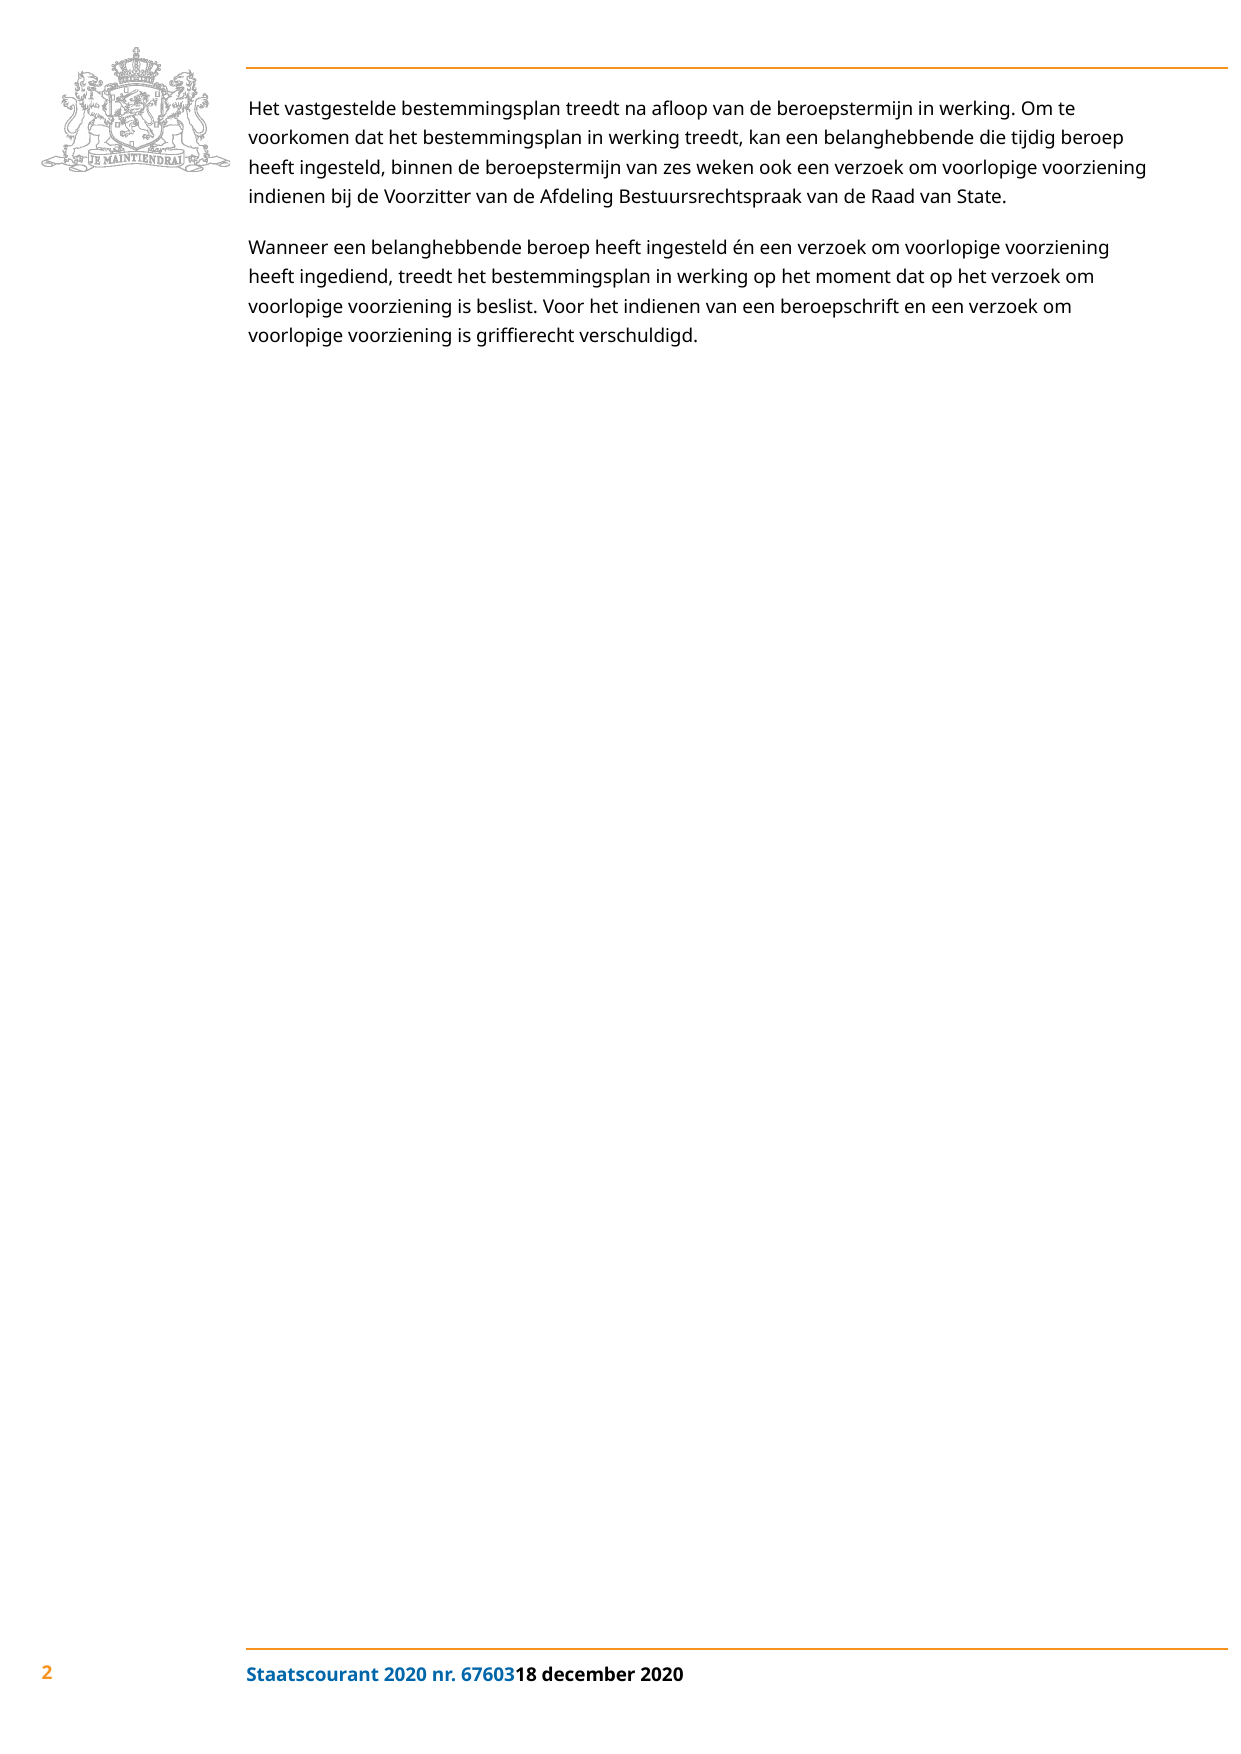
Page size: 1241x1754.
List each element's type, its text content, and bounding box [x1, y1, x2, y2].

text Het vastgestelde bestemmingsplan treedt na afloop van de beroepstermijn in werking. Om te voorkomen dat het bestemmingsplan in werking treedt, kan een belanghebbende die tijdig beroep heeft ingesteld, binnen de beroepstermijn van zes weken ook een verzoek om voorlopige voorziening indienen bij de Voorzitter van de Afdeling Bestuursrechtspraak van de Raad van State. [248, 95, 1152, 209]
text Wanneer een belanghebbende beroep heeft ingesteld én een verzoek om voorlopige voorziening heeft ingediend, treedt het bestemmingsplan in werking op het moment dat op het verzoek om voorlopige voorziening is beslist. Voor het indienen van een beroepschrift en een verzoek om voorlopige voorziening is griffierecht verschuldigd. [248, 234, 1152, 348]
picture [41, 47, 231, 172]
